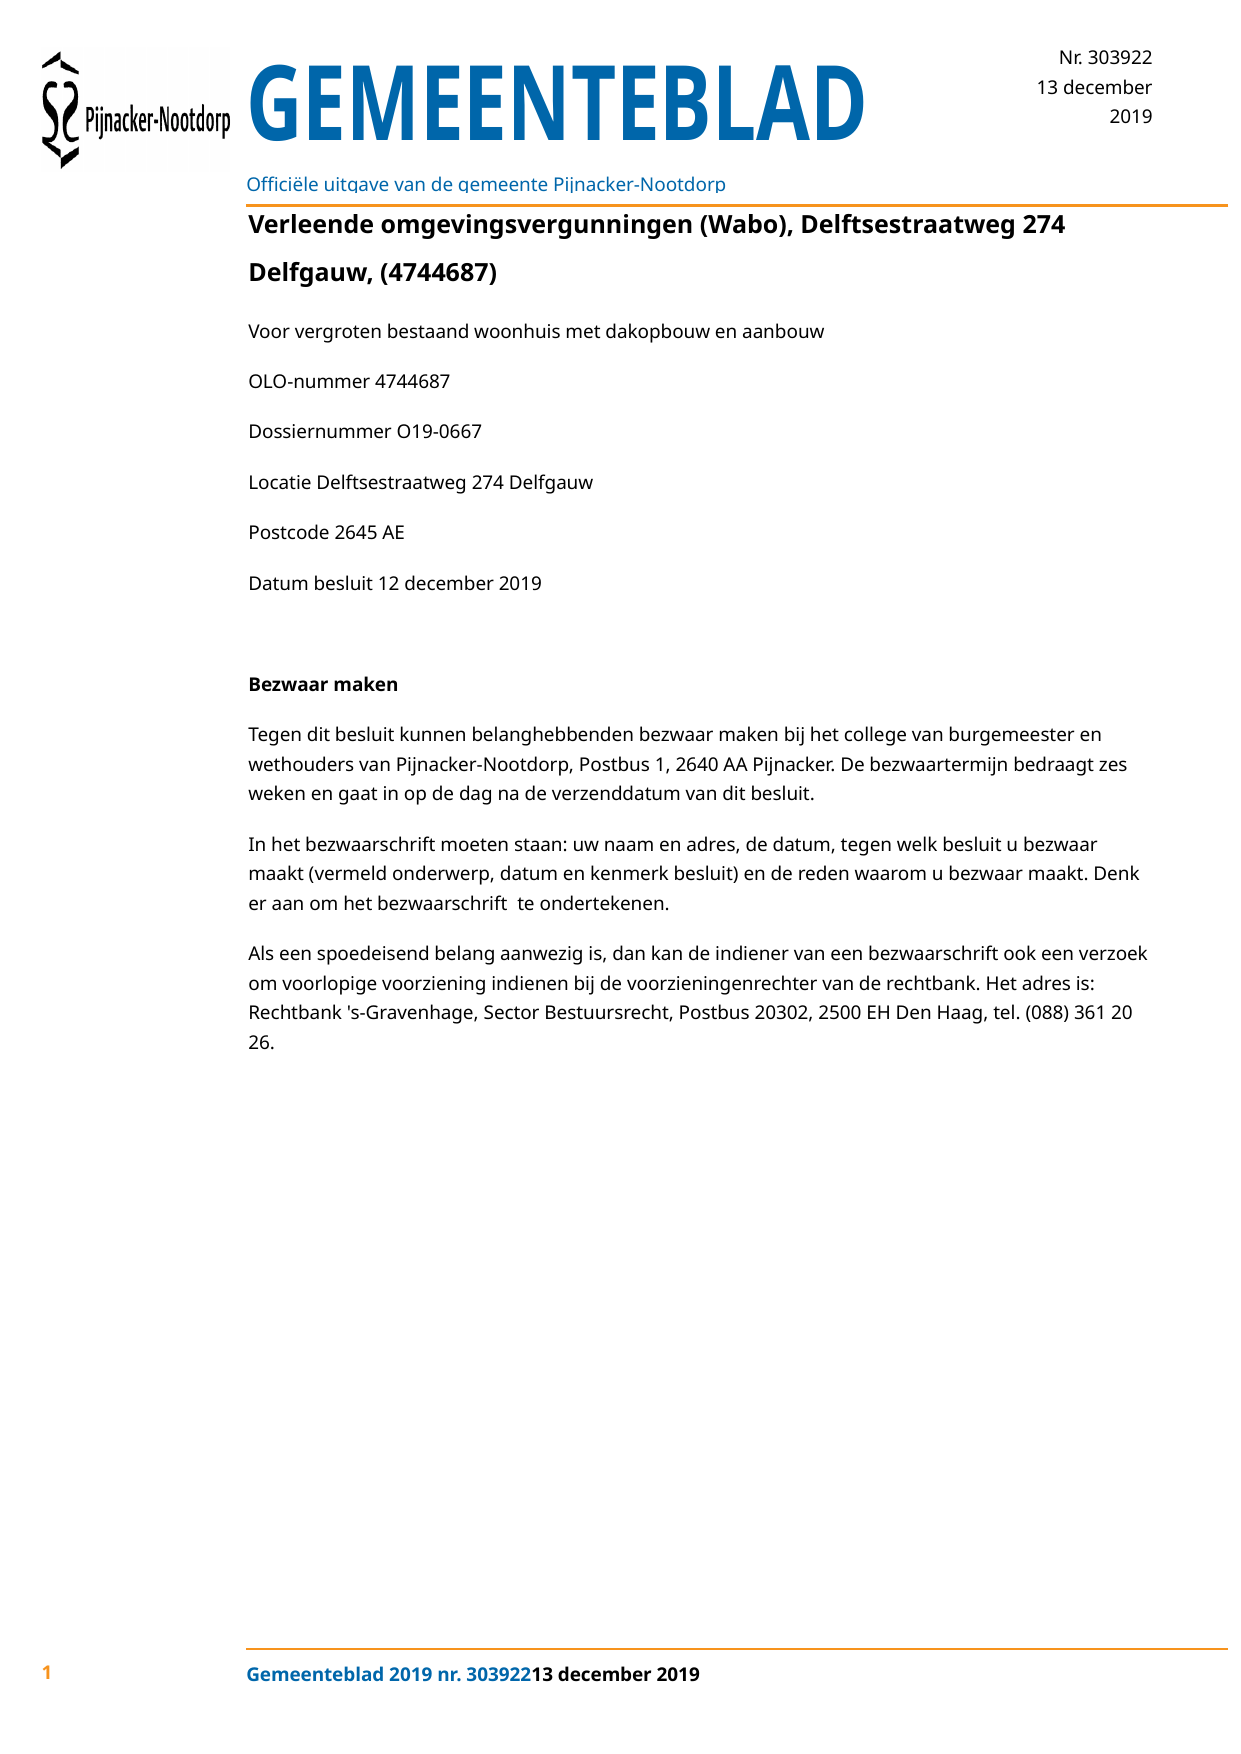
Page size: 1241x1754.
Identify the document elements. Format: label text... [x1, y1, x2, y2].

text OLO-nummer 4744687 [248, 368, 1152, 394]
text In het bezwaarschrift moeten staan: uw naam en adres, de datum, tegen welk besluit u bezwaar maakt (vermeld onderwerp, datum en kenmerk besluit) en de reden waarom u bezwaar maakt. Denk er aan om het bezwaarschrift te ondertekenen. [248, 831, 1152, 916]
text Tegen dit besluit kunnen belanghebbenden bezwaar maken bij het college van burgemeester en wethouders van Pijnacker-Nootdorp, Postbus 1, 2640 AA Pijnacker. De bezwaartermijn bedraagt zes weken en gaat in op de dag na de verzenddatum van dit besluit. [248, 721, 1152, 806]
text Als een spoedeisend belang aanwezig is, dan kan de indiener van een bezwaarschrift ook een verzoek om voorlopige voorziening indienen bij de voorzieningenrechter van de rechtbank. Het adres is: Rechtbank 's-Gravenhage, Sector Bestuursrecht, Postbus 20302, 2500 EH Den Haag, tel. (088) 361 20 26. [248, 940, 1152, 1055]
text Datum besluit 12 december 2019 [248, 570, 1152, 596]
text Voor vergroten bestaand woonhuis met dakopbouw en aanbouw [248, 318, 1152, 344]
picture [41, 47, 231, 172]
text Locatie Delftsestraatweg 274 Delfgauw [248, 469, 1152, 495]
text Dossiernummer O19-0667 [248, 419, 1152, 444]
text Postcode 2645 AE [248, 519, 1152, 545]
text Verleende omgevingsvergunningen (Wabo), Delftsestraatweg 274 Delfgauw, (4744687) [248, 207, 1152, 288]
text Bezwaar maken [248, 671, 1152, 697]
